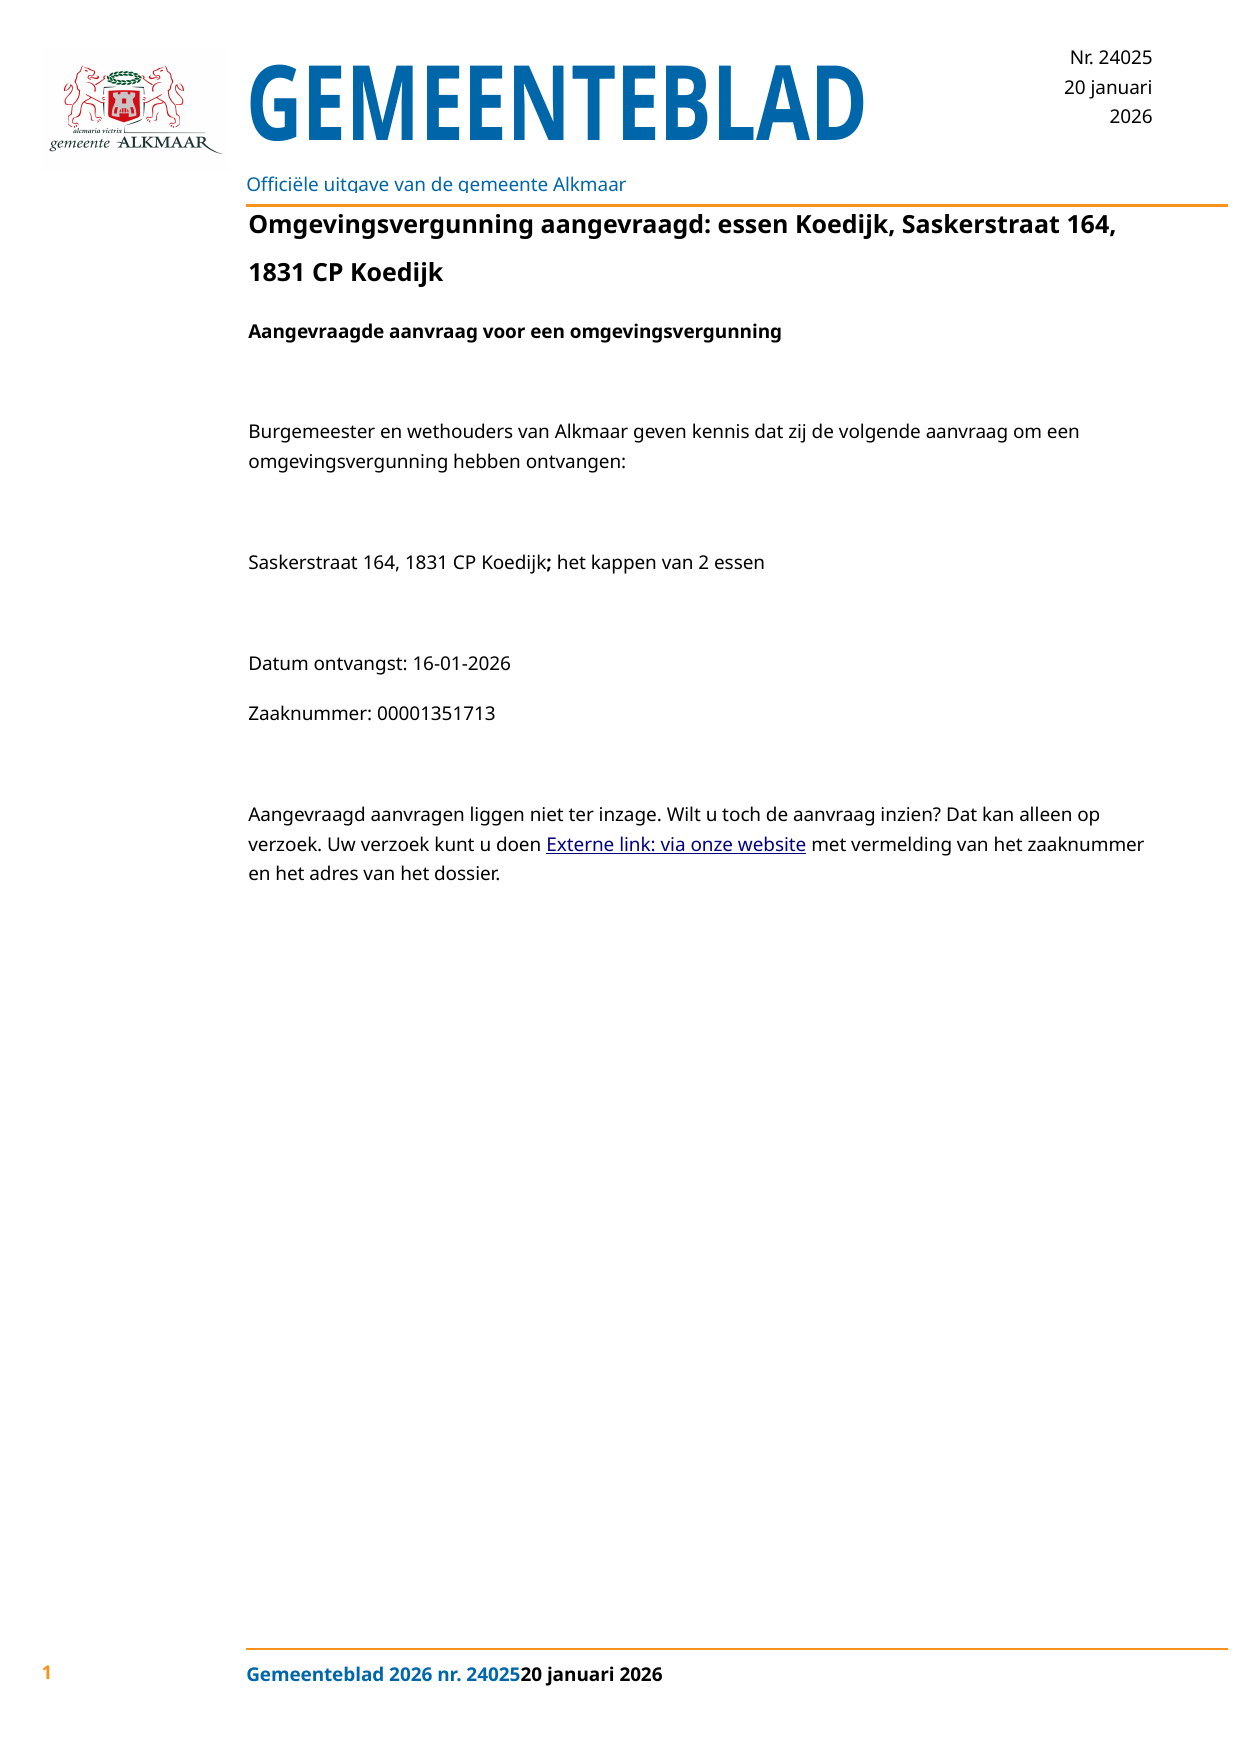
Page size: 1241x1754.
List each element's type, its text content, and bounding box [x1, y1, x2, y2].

text Omgevingsvergunning aangevraagd: essen Koedijk, Saskerstraat 164, 1831 CP Koedijk [248, 207, 1152, 288]
text Aangevraagde aanvraag voor een omgevingsvergunning [248, 318, 1152, 344]
text Aangevraagd aanvragen liggen niet ter inzage. Wilt u toch de aanvraag inzien? Dat kan alleen op verzoek. Uw verzoek kunt u doen Externe link: via onze website met vermelding van het zaaknummer en het adres van het dossier. [248, 801, 1152, 886]
picture [41, 47, 231, 172]
text Burgemeester en wethouders van Alkmaar geven kennis dat zij de volgende aanvraag om een omgevingsvergunning hebben ontvangen: [248, 419, 1152, 474]
text Zaaknummer: 00001351713 [248, 700, 1152, 726]
text Saskerstraat 164, 1831 CP Koedijk; het kappen van 2 essen [248, 549, 1152, 575]
text Datum ontvangst: 16-01-2026 [248, 650, 1152, 676]
